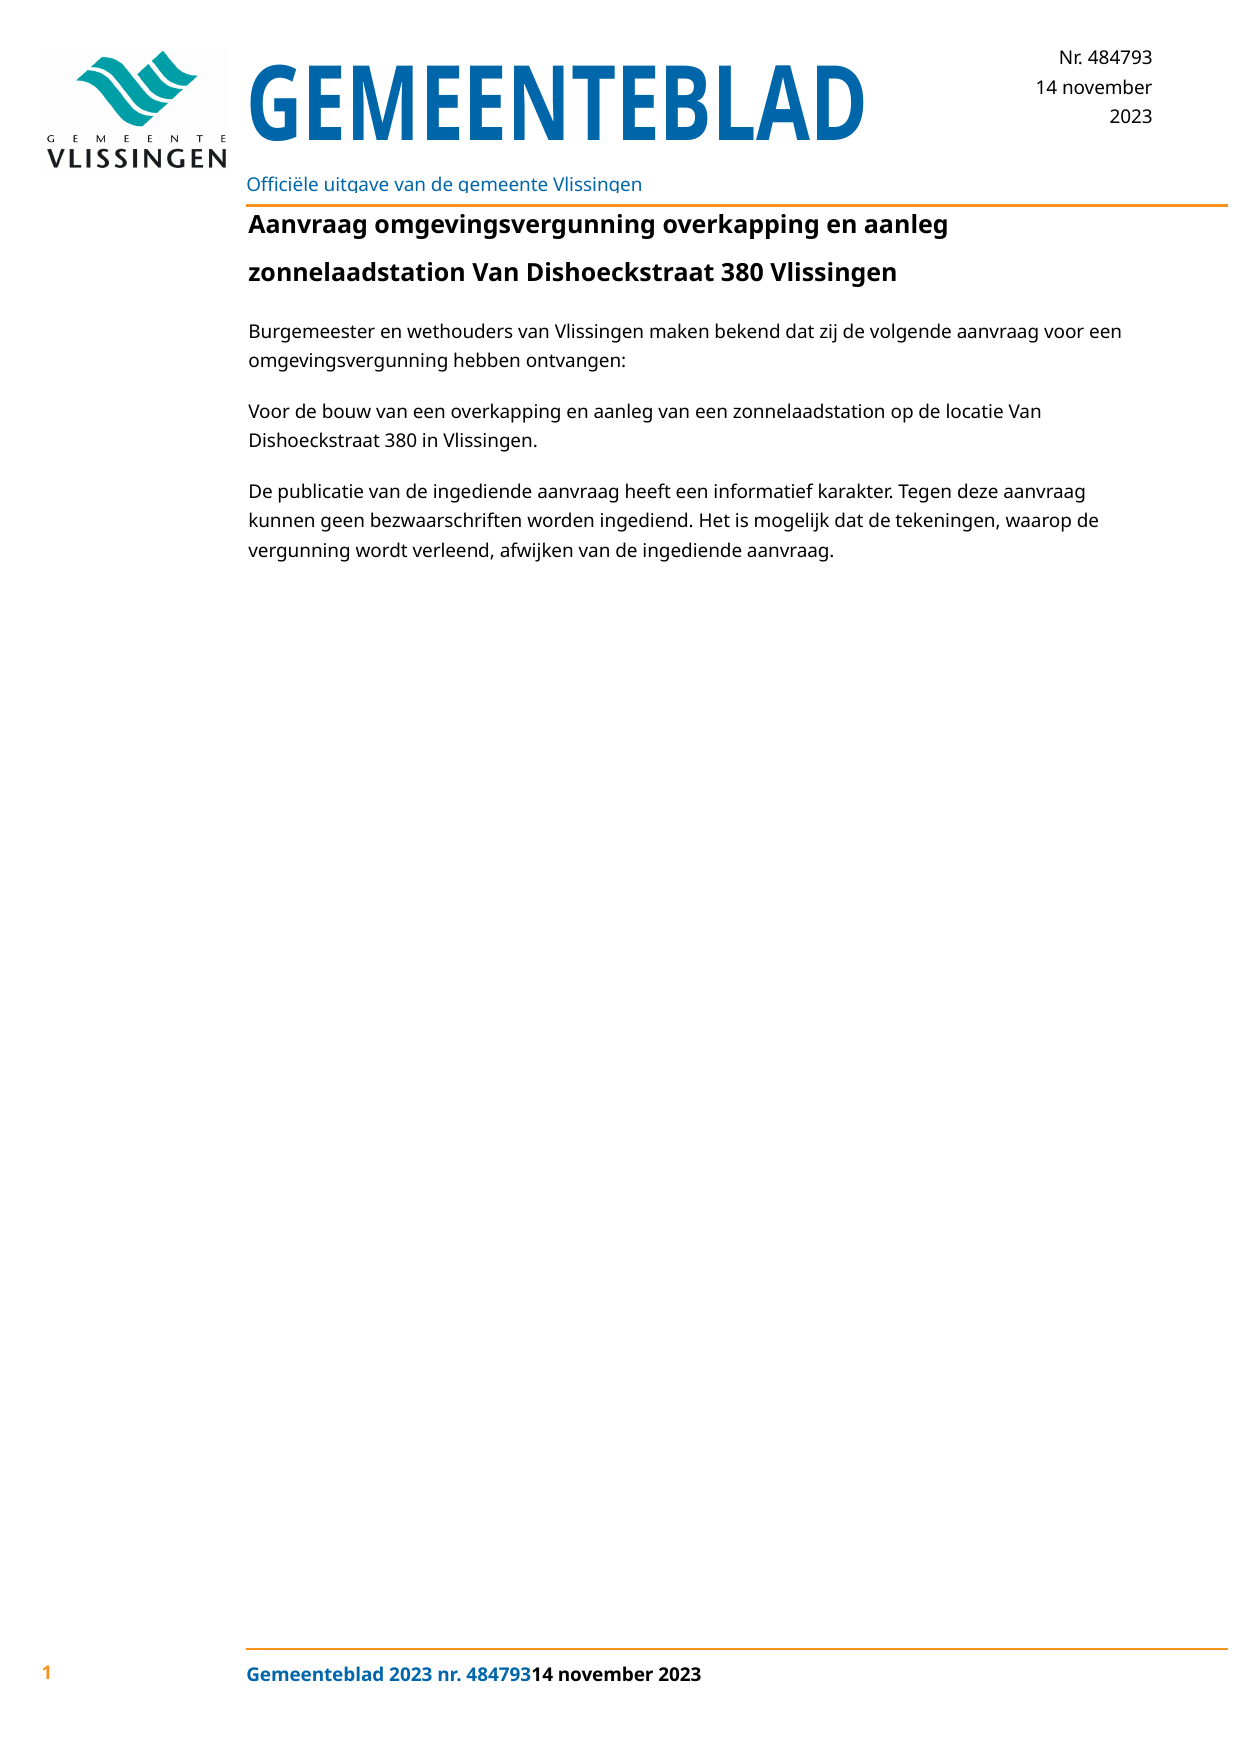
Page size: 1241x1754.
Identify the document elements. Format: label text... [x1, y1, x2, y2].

picture [41, 47, 231, 172]
text Burgemeester en wethouders van Vlissingen maken bekend dat zij de volgende aanvraag voor een omgevingsvergunning hebben ontvangen: [248, 318, 1152, 373]
text Voor de bouw van een overkapping en aanleg van een zonnelaadstation op de locatie Van Dishoeckstraat 380 in Vlissingen. [248, 398, 1152, 453]
text De publicatie van de ingediende aanvraag heeft een informatief karakter. Tegen deze aanvraag kunnen geen bezwaarschriften worden ingediend. Het is mogelijk dat de tekeningen, waarop de vergunning wordt verleend, afwijken van de ingediende aanvraag. [248, 478, 1152, 563]
text Aanvraag omgevingsvergunning overkapping en aanleg zonnelaadstation Van Dishoeckstraat 380 Vlissingen [248, 207, 1152, 288]
